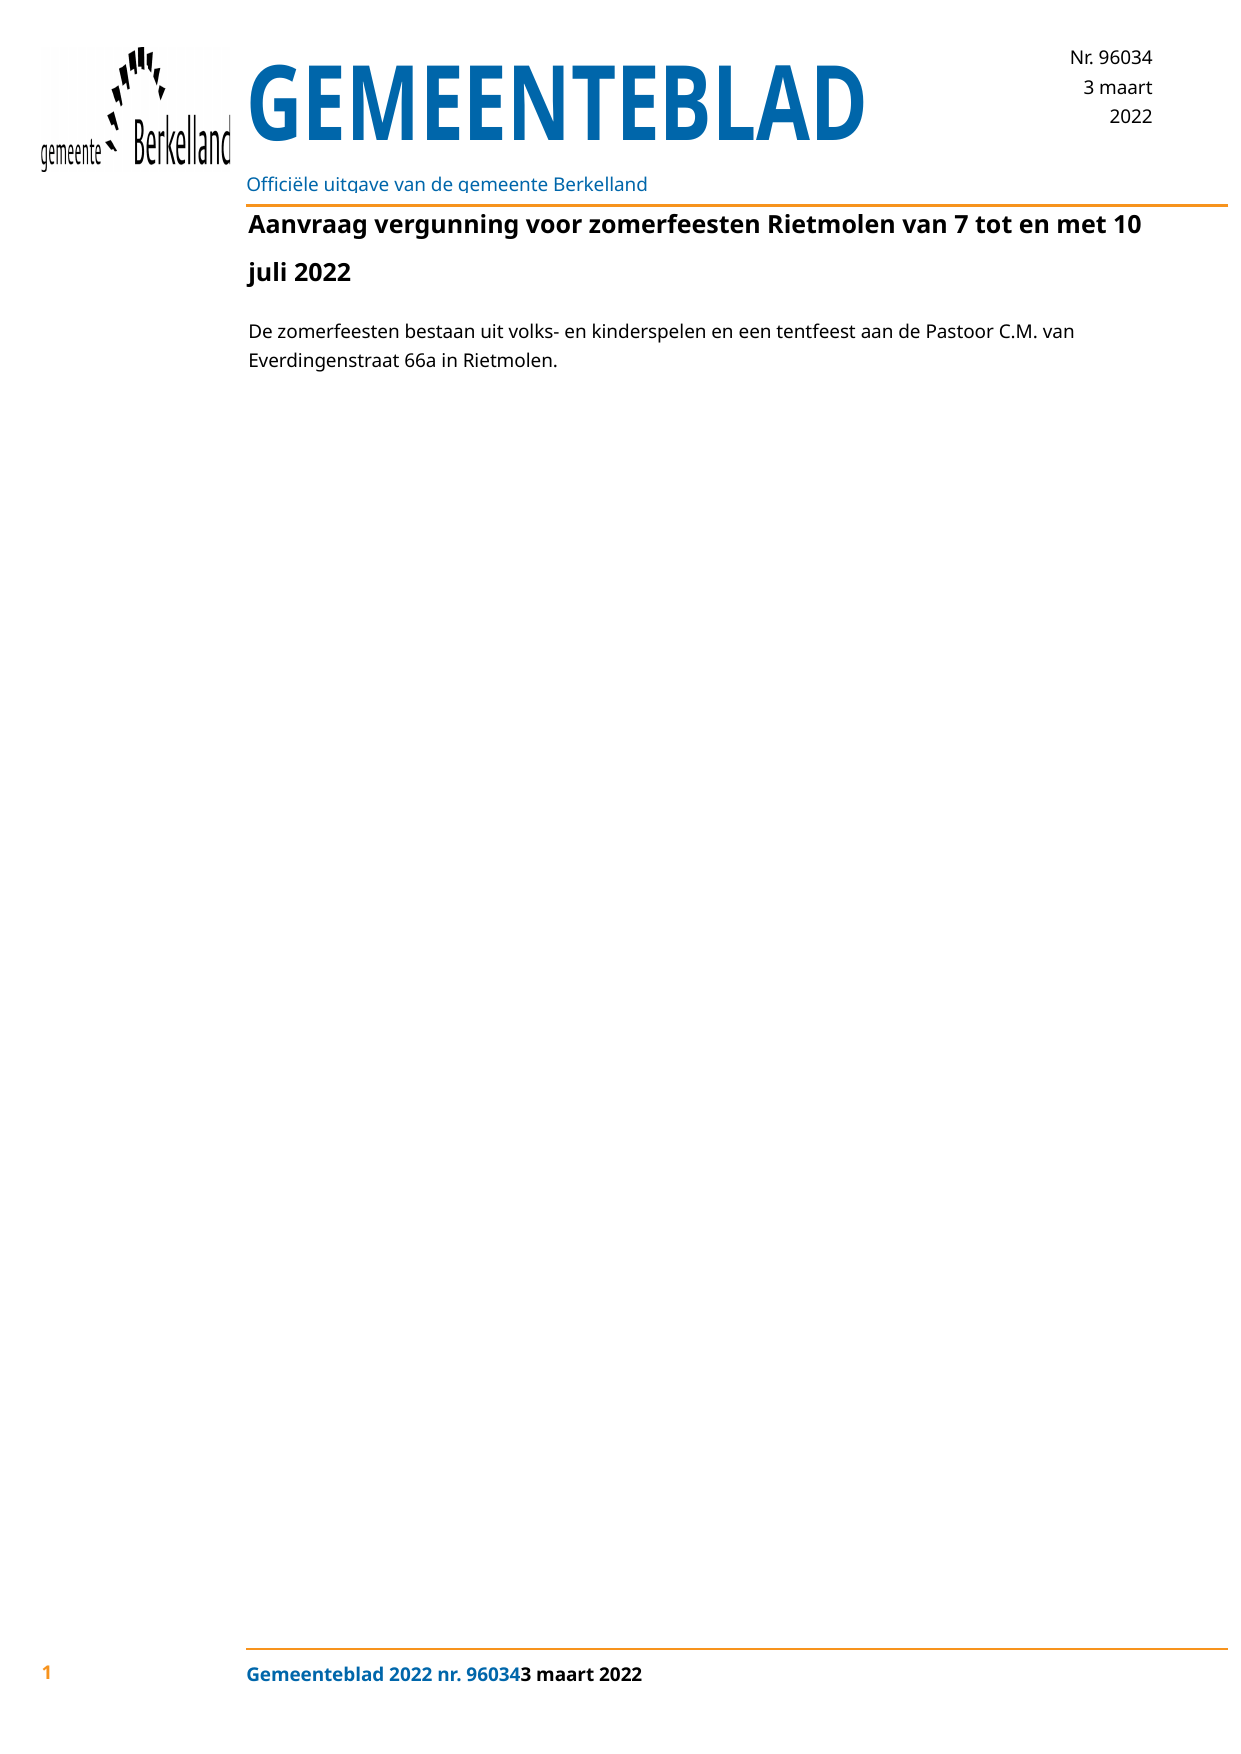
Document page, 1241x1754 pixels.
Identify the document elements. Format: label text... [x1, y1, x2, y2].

picture [41, 47, 231, 172]
text De zomerfeesten bestaan uit volks- en kinderspelen en een tentfeest aan de Pastoor C.M. van Everdingenstraat 66a in Rietmolen. [248, 318, 1152, 373]
text Aanvraag vergunning voor zomerfeesten Rietmolen van 7 tot en met 10 juli 2022 [248, 207, 1152, 288]
